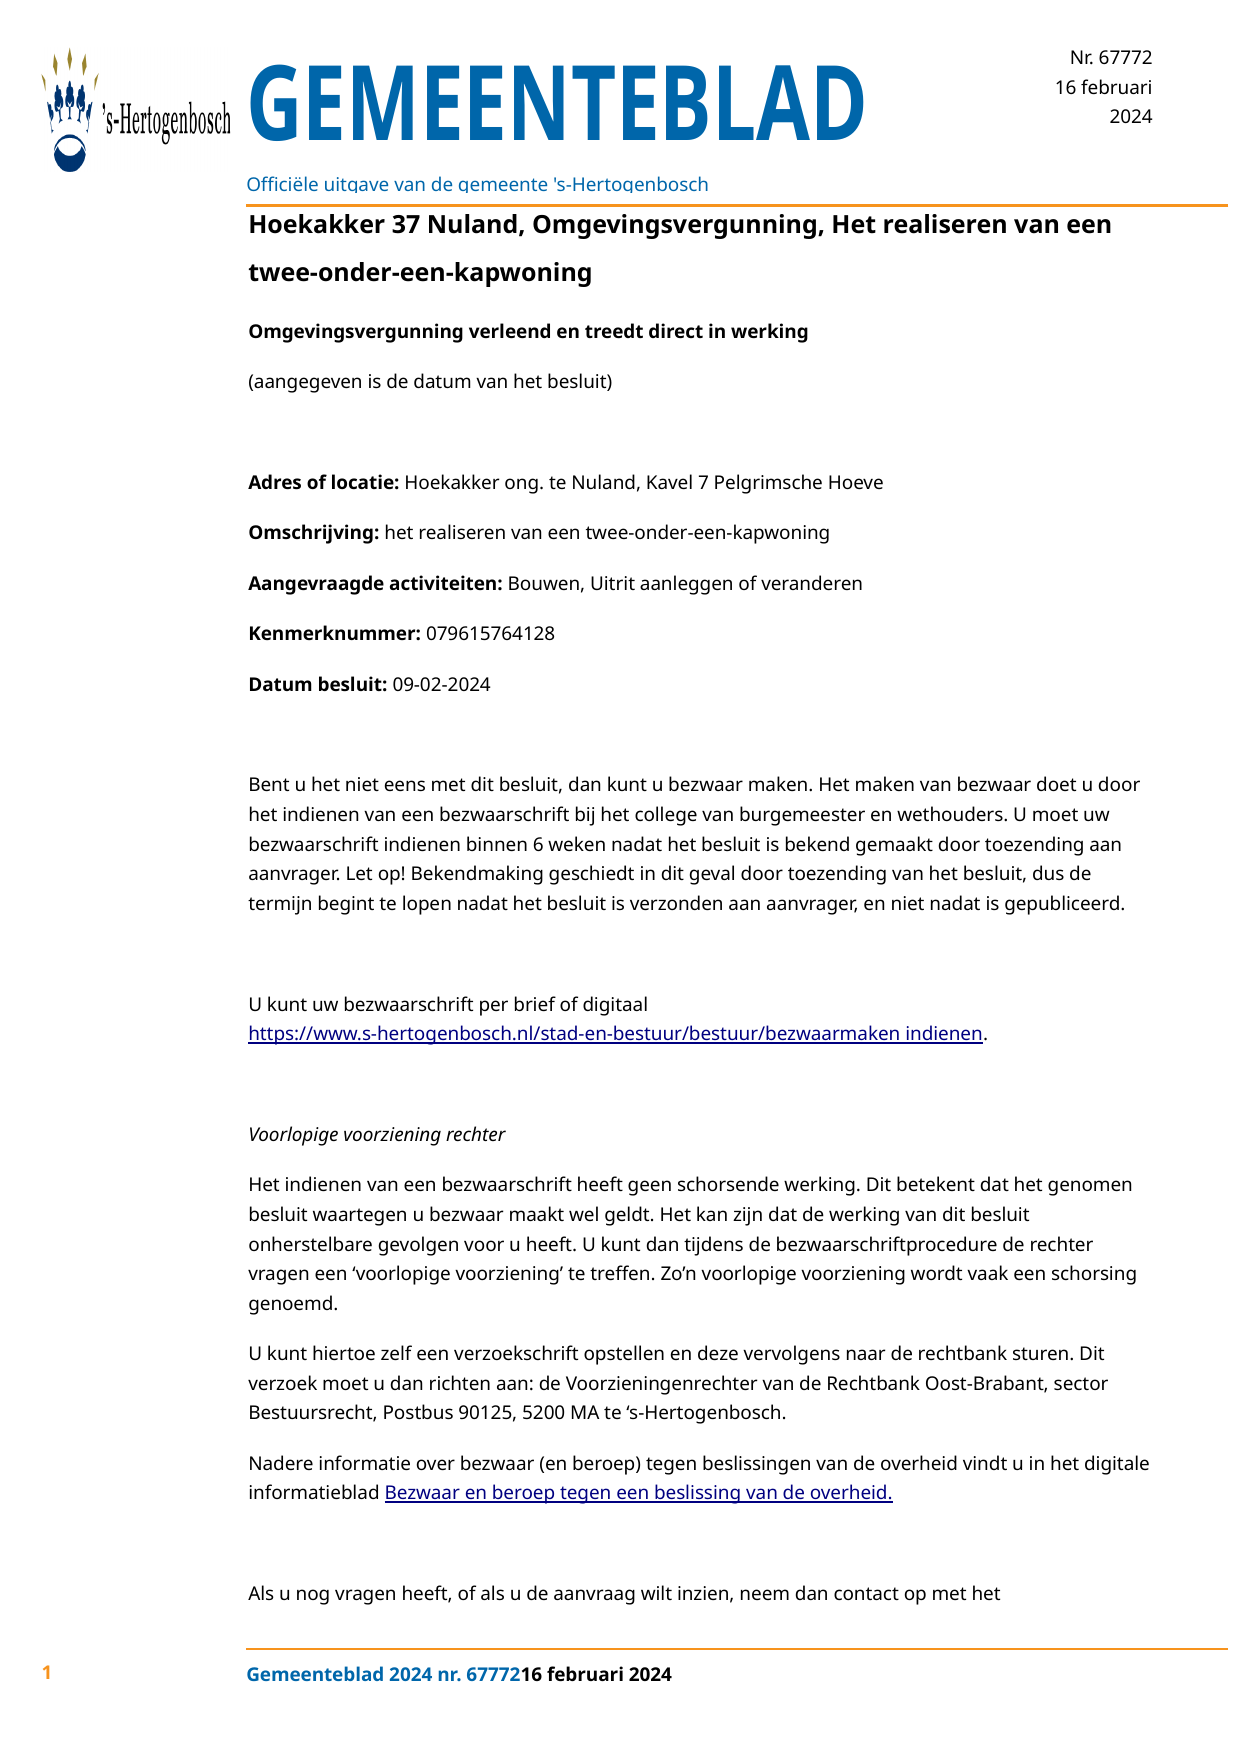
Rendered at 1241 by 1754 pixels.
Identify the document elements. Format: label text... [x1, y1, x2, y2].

text Datum besluit: 09-02-2024 [248, 671, 1152, 697]
text Nadere informatie over bezwaar (en beroep) tegen beslissingen van de overheid vindt u in het digitale informatieblad Bezwaar en beroep tegen een beslissing van de overheid. [248, 1450, 1152, 1505]
text Als u nog vragen heeft, of als u de aanvraag wilt inzien, neem dan contact op met het [248, 1580, 1152, 1606]
text Het indienen van een bezwaarschrift heeft geen schorsende werking. Dit betekent dat het genomen besluit waartegen u bezwaar maakt wel geldt. Het kan zijn dat de werking van dit besluit onherstelbare gevolgen voor u heeft. U kunt dan tijdens de bezwaarschriftprocedure de rechter vragen een ‘voorlopige voorziening’ te treffen. Zo’n voorlopige voorziening wordt vaak een schorsing genoemd. [248, 1172, 1152, 1316]
text Kenmerknummer: 079615764128 [248, 620, 1152, 646]
text Hoekakker 37 Nuland, Omgevingsvergunning, Het realiseren van een twee-onder-een-kapwoning [248, 207, 1152, 288]
text Aangevraagde activiteiten: Bouwen, Uitrit aanleggen of veranderen [248, 570, 1152, 596]
text Adres of locatie: Hoekakker ong. te Nuland, Kavel 7 Pelgrimsche Hoeve [248, 469, 1152, 495]
text Omgevingsvergunning verleend en treedt direct in werking [248, 318, 1152, 344]
text Bent u het niet eens met dit besluit, dan kunt u bezwaar maken. Het maken van bezwaar doet u door het indienen van een bezwaarschrift bij het college van burgemeester en wethouders. U moet uw bezwaarschrift indienen binnen 6 weken nadat het besluit is bekend gemaakt door toezending aan aanvrager. Let op! Bekendmaking geschiedt in dit geval door toezending van het besluit, dus de termijn begint te lopen nadat het besluit is verzonden aan aanvrager, en niet nadat is gepubliceerd. [248, 772, 1152, 916]
picture [41, 47, 231, 172]
text (aangegeven is de datum van het besluit) [248, 368, 1152, 394]
text U kunt uw bezwaarschrift per brief of digitaal https://www.s-hertogenbosch.nl/stad-en-bestuur/bestuur/bezwaarmaken indienen. [248, 991, 1152, 1046]
text U kunt hiertoe zelf een verzoekschrift opstellen en deze vervolgens naar de rechtbank sturen. Dit verzoek moet u dan richten aan: de Voorzieningenrechter van de Rechtbank Oost-Brabant, sector Bestuursrecht, Postbus 90125, 5200 MA te ‘s-Hertogenbosch. [248, 1340, 1152, 1425]
text Omschrijving: het realiseren van een twee-onder-een-kapwoning [248, 519, 1152, 545]
text Voorlopige voorziening rechter [248, 1121, 1152, 1147]
